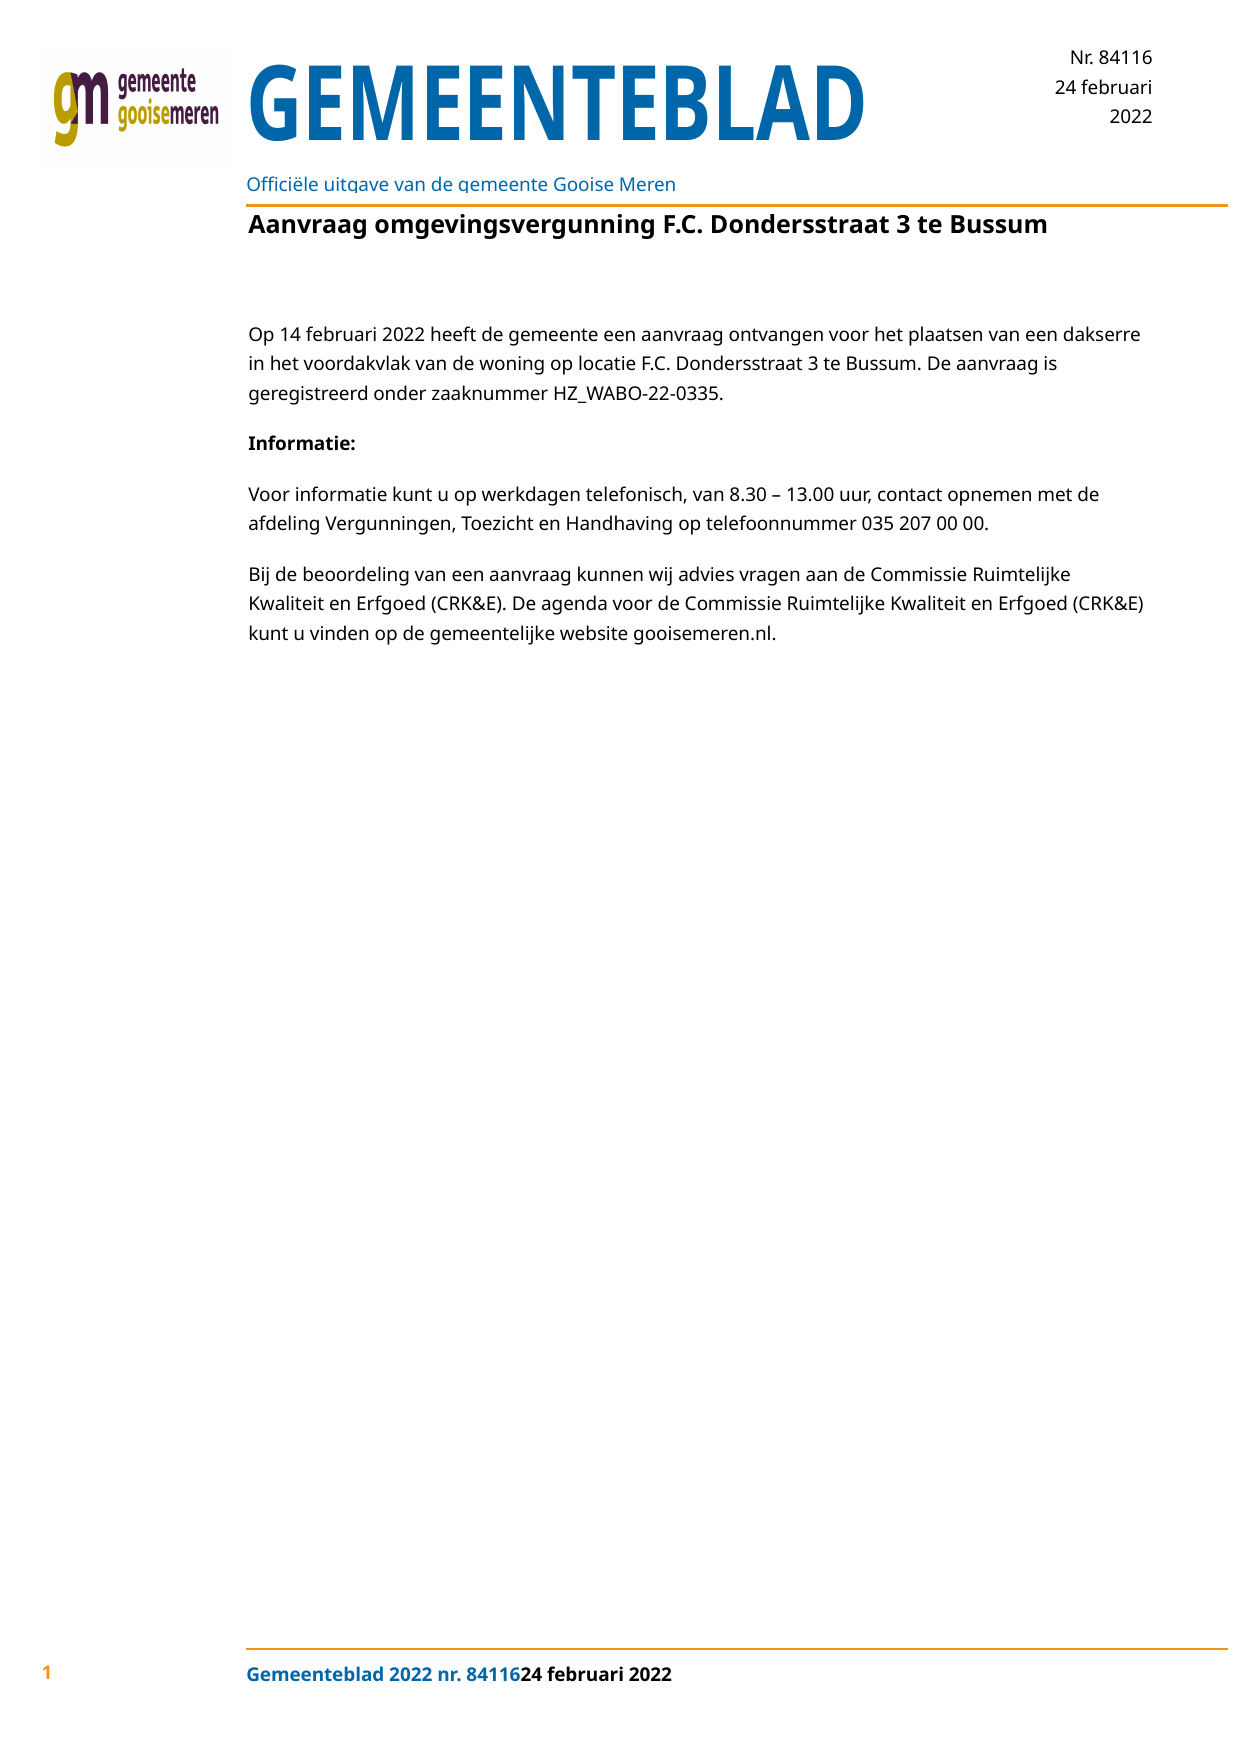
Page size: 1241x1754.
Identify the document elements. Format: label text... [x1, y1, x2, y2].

text Informatie: [248, 430, 1152, 456]
text Voor informatie kunt u op werkdagen telefonisch, van 8.30 – 13.00 uur, contact opnemen met de afdeling Vergunningen, Toezicht en Handhaving op telefoonnummer 035 207 00 00. [248, 481, 1152, 536]
text Aanvraag omgevingsvergunning F.C. Dondersstraat 3 te Bussum [248, 207, 1152, 241]
picture [41, 47, 231, 172]
text Bij de beoordeling van een aanvraag kunnen wij advies vragen aan de Commissie Ruimtelijke Kwaliteit en Erfgoed (CRK&E). De agenda voor de Commissie Ruimtelijke Kwaliteit en Erfgoed (CRK&E) kunt u vinden op de gemeentelijke website gooisemeren.nl. [248, 561, 1152, 646]
text Op 14 februari 2022 heeft de gemeente een aanvraag ontvangen voor het plaatsen van een dakserre in het voordakvlak van de woning op locatie F.C. Dondersstraat 3 te Bussum. De aanvraag is geregistreerd onder zaaknummer HZ_WABO-22-0335. [248, 321, 1152, 406]
